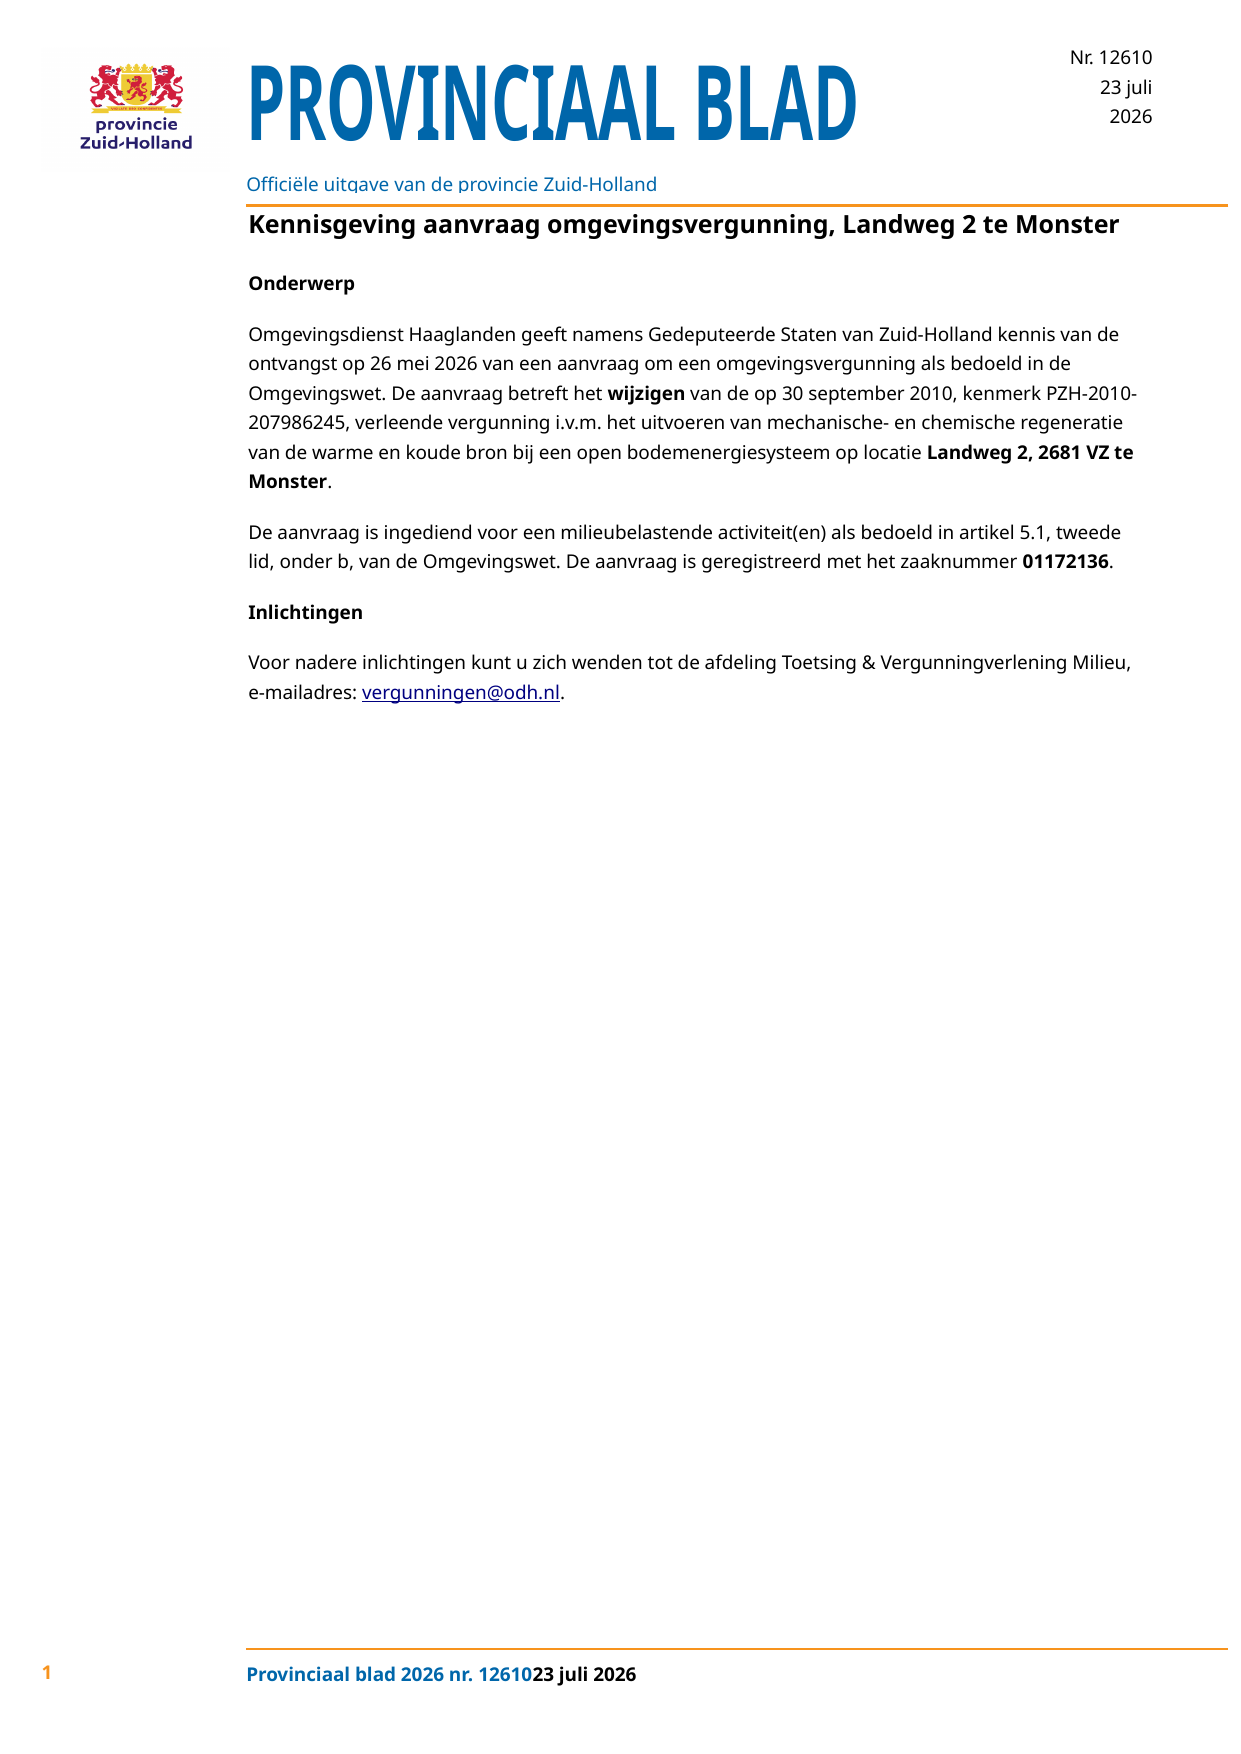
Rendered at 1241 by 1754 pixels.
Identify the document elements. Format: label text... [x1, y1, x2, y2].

text Inlichtingen [248, 599, 1152, 625]
picture [41, 47, 231, 172]
text Kennisgeving aanvraag omgevingsvergunning, Landweg 2 te Monster [248, 207, 1152, 241]
text Voor nadere inlichtingen kunt u zich wenden tot de afdeling Toetsing & Vergunningverlening Milieu, e-mailadres: vergunningen@odh.nl. [248, 649, 1152, 705]
text Omgevingsdienst Haaglanden geeft namens Gedeputeerde Staten van Zuid-Holland kennis van de ontvangst op 26 mei 2026 van een aanvraag om een omgevingsvergunning als bedoeld in de Omgevingswet. De aanvraag betreft het wijzigen van de op 30 september 2010, kenmerk PZH-2010-207986245, verleende vergunning i.v.m. het uitvoeren van mechanische- en chemische regeneratie van de warme en koude bron bij een open bodemenergiesysteem op locatie Landweg 2, 2681 VZ te Monster. [248, 321, 1152, 494]
text De aanvraag is ingediend voor een milieubelastende activiteit(en) als bedoeld in artikel 5.1, tweede lid, onder b, van de Omgevingswet. De aanvraag is geregistreerd met het zaaknummer 01172136. [248, 519, 1152, 574]
text Onderwerp [248, 270, 1152, 296]
